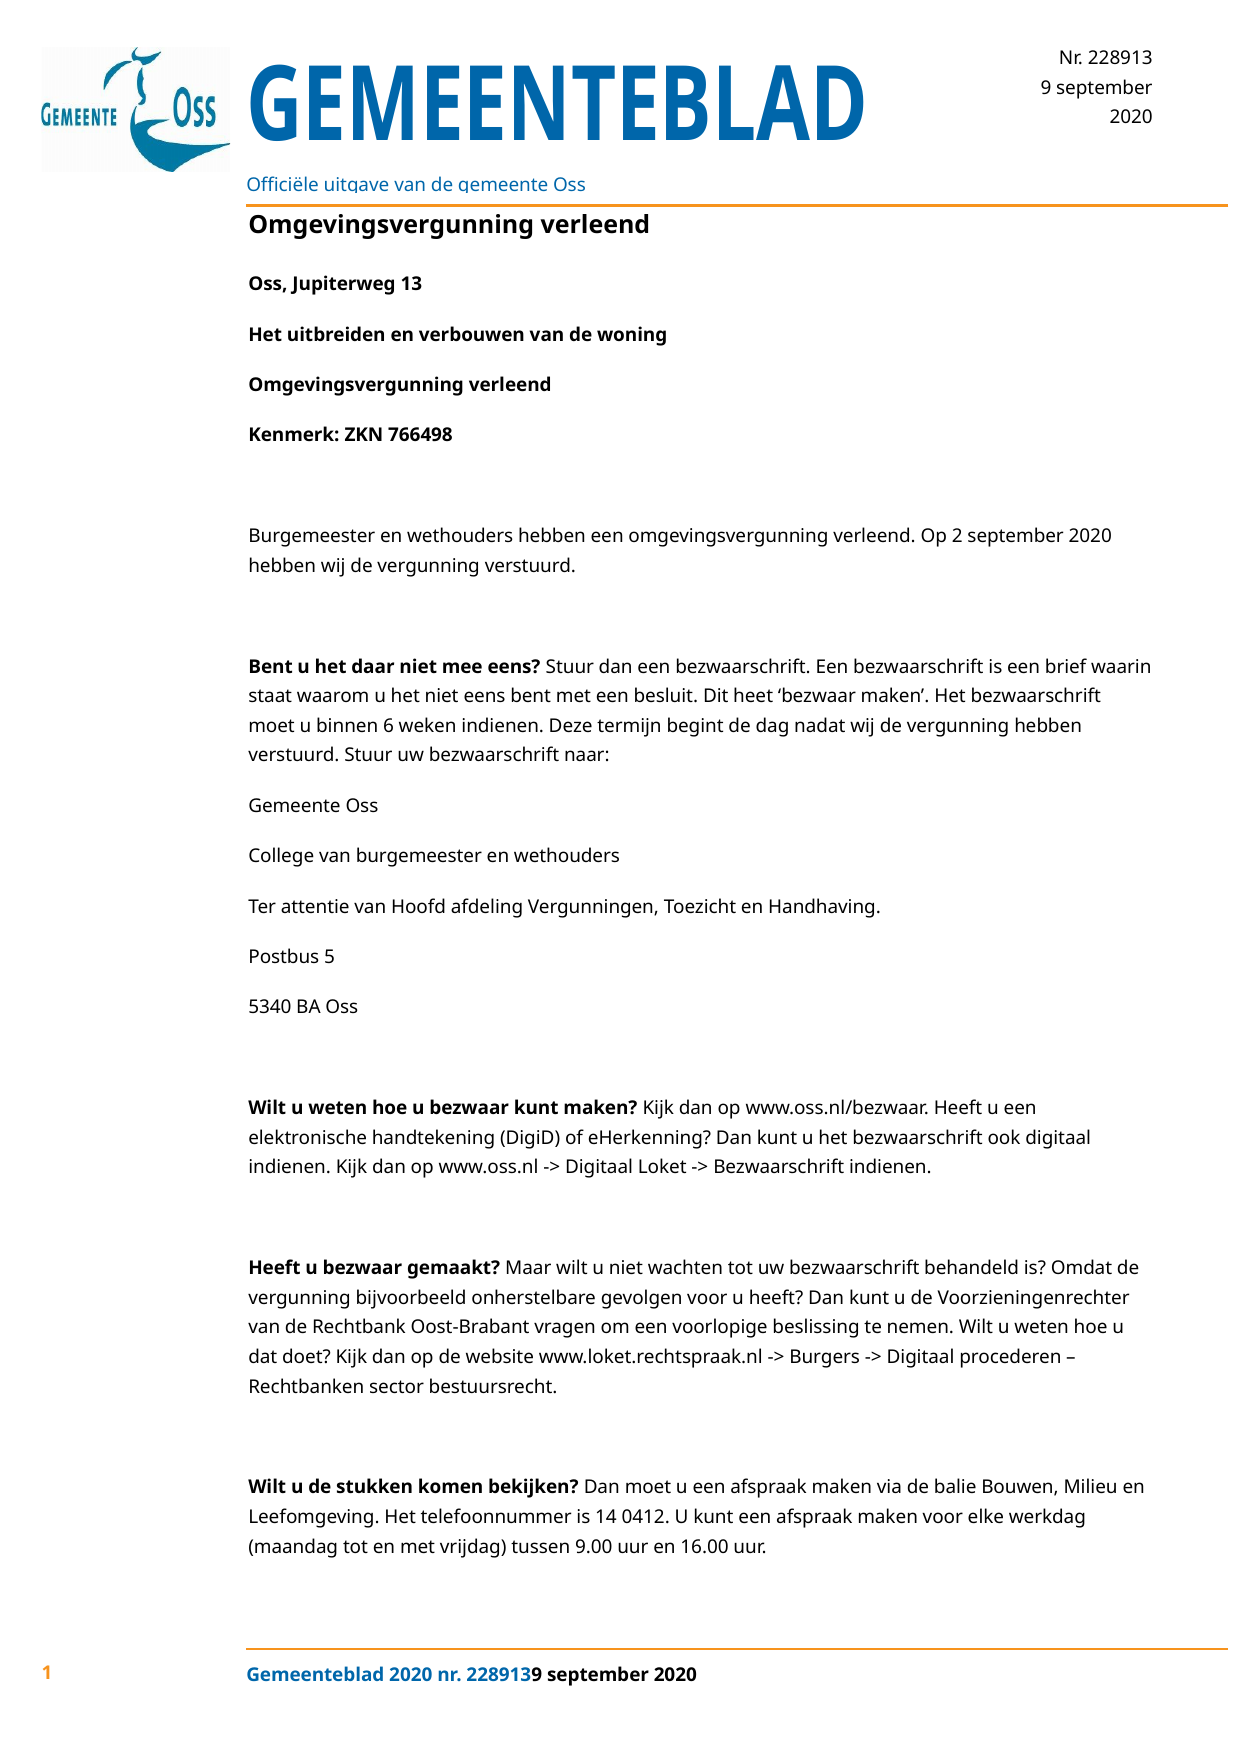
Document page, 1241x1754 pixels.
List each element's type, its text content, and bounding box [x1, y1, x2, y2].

text 5340 BA Oss [248, 994, 1152, 1019]
text Kenmerk: ZKN 766498 [248, 422, 1152, 447]
text Bent u het daar niet mee eens? Stuur dan een bezwaarschrift. Een bezwaarschrift is een brief waarin staat waarom u het niet eens bent met een besluit. Dit heet ‘bezwaar maken’. Het bezwaarschrift moet u binnen 6 weken indienen. Deze termijn begint de dag nadat wij de vergunning hebben verstuurd. Stuur uw bezwaarschrift naar: [248, 653, 1152, 767]
picture [41, 47, 231, 172]
text Gemeente Oss [248, 792, 1152, 818]
text Wilt u weten hoe u bezwaar kunt maken? Kijk dan op www.oss.nl/bezwaar. Heeft u een elektronische handtekening (DigiD) of eHerkenning? Dan kunt u het bezwaarschrift ook digitaal indienen. Kijk dan op www.oss.nl -> Digitaal Loket -> Bezwaarschrift indienen. [248, 1094, 1152, 1179]
text Burgemeester en wethouders hebben een omgevingsvergunning verleend. Op 2 september 2020 hebben wij de vergunning verstuurd. [248, 522, 1152, 578]
text Postbus 5 [248, 943, 1152, 969]
text College van burgemeester en wethouders [248, 842, 1152, 868]
text Ter attentie van Hoofd afdeling Vergunningen, Toezicht en Handhaving. [248, 893, 1152, 918]
text Wilt u de stukken komen bekijken? Dan moet u een afspraak maken via de balie Bouwen, Milieu en Leefomgeving. Het telefoonnummer is 14 0412. U kunt een afspraak maken voor elke werkdag (maandag tot en met vrijdag) tussen 9.00 uur en 16.00 uur. [248, 1474, 1152, 1558]
text Heeft u bezwaar gemaakt? Maar wilt u niet wachten tot uw bezwaarschrift behandeld is? Omdat de vergunning bijvoorbeeld onherstelbare gevolgen voor u heeft? Dan kunt u de Voorzieningenrechter van de Rechtbank Oost-Brabant vragen om een voorlopige beslissing te nemen. Wilt u weten hoe u dat doet? Kijk dan op de website www.loket.rechtspraak.nl -> Burgers -> Digitaal procederen – Rechtbanken sector bestuursrecht. [248, 1254, 1152, 1398]
text Het uitbreiden en verbouwen van de woning [248, 321, 1152, 346]
text Omgevingsvergunning verleend [248, 371, 1152, 397]
text Oss, Jupiterweg 13 [248, 270, 1152, 296]
text Omgevingsvergunning verleend [248, 207, 1152, 241]
